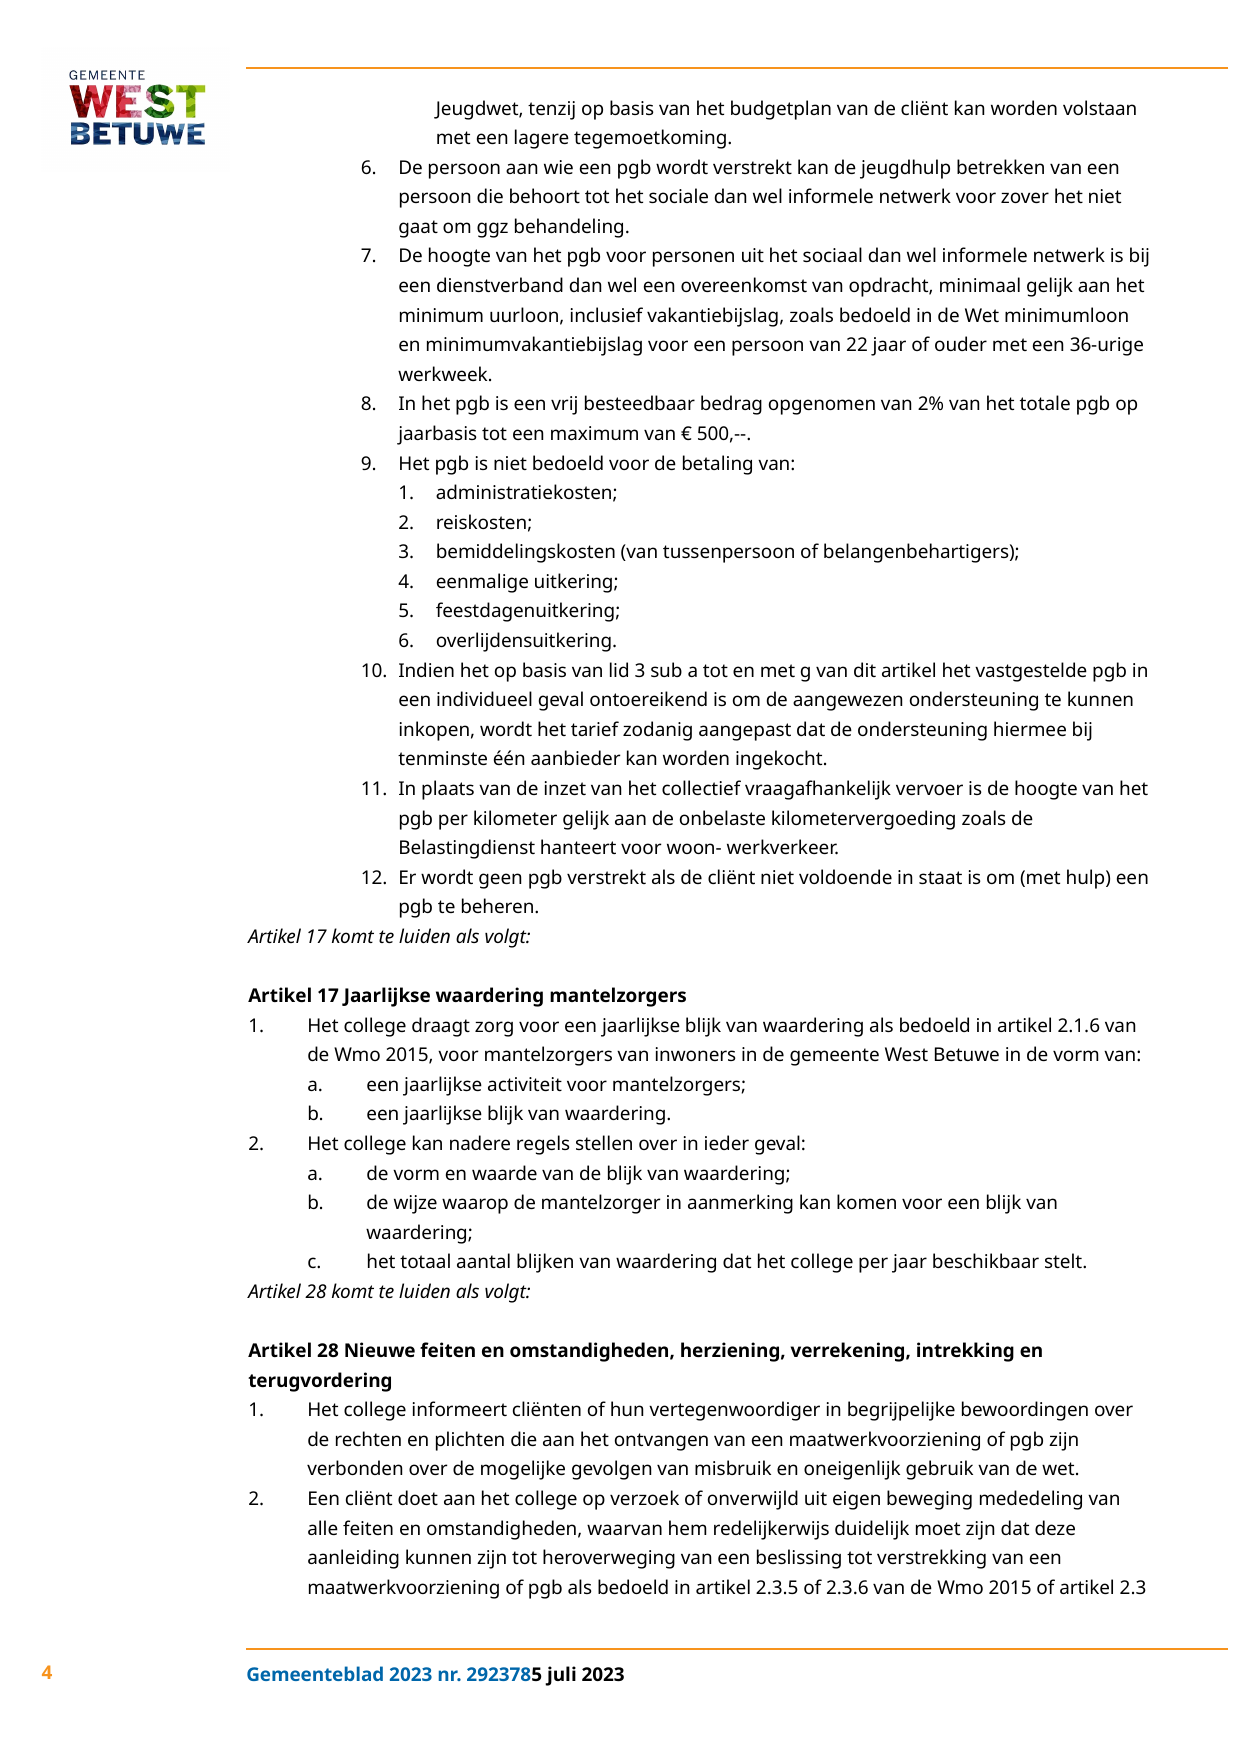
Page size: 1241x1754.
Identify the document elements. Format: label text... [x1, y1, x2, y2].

list het totaal aantal blijken van waardering dat het college per jaar beschikbaar stelt. [307, 1248, 1152, 1274]
list een jaarlijkse activiteit voor mantelzorgers; [307, 1071, 1152, 1097]
picture [41, 47, 231, 172]
list In plaats van de inzet van het collectief vraagafhankelijk vervoer is de hoogte van het pgb per kilometer gelijk aan de onbelaste kilometervergoeding zoals de Belastingdienst hanteert voor woon- werkverkeer. [361, 775, 1152, 860]
list bemiddelingskosten (van tussenpersoon of belangenbehartigers); [398, 538, 1152, 564]
list De hoogte van het pgb voor personen uit het sociaal dan wel informele netwerk is bij een dienstverband dan wel een overeenkomst van opdracht, minimaal gelijk aan het minimum uurloon, inclusief vakantiebijslag, zoals bedoeld in de Wet minimumloon en minimumvakantiebijslag voor een persoon van 22 jaar of ouder met een 36-urige werkweek. [361, 243, 1152, 387]
list Het pgb is niet bedoeld voor de betaling van: [361, 450, 1152, 476]
text Artikel 17 Jaarlijkse waardering mantelzorgers [248, 982, 1152, 1008]
list feestdagenuitkering; [398, 598, 1152, 623]
list reiskosten; [398, 509, 1152, 535]
list Indien het op basis van lid 3 sub a tot en met g van dit artikel het vastgestelde pgb in een individueel geval ontoereikend is om de aangewezen ondersteuning te kunnen inkopen, wordt het tarief zodanig aangepast dat de ondersteuning hiermee bij tenminste één aanbieder kan worden ingekocht. [361, 657, 1152, 771]
list de vorm en waarde van de blijk van waardering; [307, 1160, 1152, 1186]
text Artikel 28 komt te luiden als volgt: [248, 1278, 1152, 1304]
list administratiekosten; [398, 479, 1152, 505]
text Artikel 17 komt te luiden als volgt: [248, 923, 1152, 949]
list Jeugdwet, tenzij op basis van het budgetplan van de cliënt kan worden volstaan met een lagere tegemoetkoming. [398, 95, 1152, 150]
list Het college informeert cliënten of hun vertegenwoordiger in begrijpelijke bewoordingen over de rechten en plichten die aan het ontvangen van een maatwerkvoorziening of pgb zijn verbonden over de mogelijke gevolgen van misbruik en oneigenlijk gebruik van de wet. [248, 1396, 1152, 1481]
list In het pgb is een vrij besteedbaar bedrag opgenomen van 2% van het totale pgb op jaarbasis tot een maximum van € 500,--. [361, 391, 1152, 446]
list eenmalige uitkering; [398, 568, 1152, 594]
list Het college kan nadere regels stellen over in ieder geval: [248, 1130, 1152, 1156]
list overlijdensuitkering. [398, 627, 1152, 653]
list de wijze waarop de mantelzorger in aanmerking kan komen voor een blijk van waardering; [307, 1189, 1152, 1245]
list Er wordt geen pgb verstrekt als de cliënt niet voldoende in staat is om (met hulp) een pgb te beheren. [361, 864, 1152, 919]
list De persoon aan wie een pgb wordt verstrekt kan de jeugdhulp betrekken van een persoon die behoort tot het sociale dan wel informele netwerk voor zover het niet gaat om ggz behandeling. [361, 154, 1152, 239]
text Artikel 28 Nieuwe feiten en omstandigheden, herziening, verrekening, intrekking en terugvordering [248, 1337, 1152, 1393]
list Het college draagt zorg voor een jaarlijkse blijk van waardering als bedoeld in artikel 2.1.6 van de Wmo 2015, voor mantelzorgers van inwoners in de gemeente West Betuwe in de vorm van: [248, 1012, 1152, 1067]
list Een cliënt doet aan het college op verzoek of onverwijld uit eigen beweging mededeling van alle feiten en omstandigheden, waarvan hem redelijkerwijs duidelijk moet zijn dat deze aanleiding kunnen zijn tot heroverweging van een beslissing tot verstrekking van een maatwerkvoorziening of pgb als bedoeld in artikel 2.3.5 of 2.3.6 van de Wmo 2015 of artikel 2.3 [248, 1485, 1152, 1600]
list een jaarlijkse blijk van waardering. [307, 1101, 1152, 1126]
